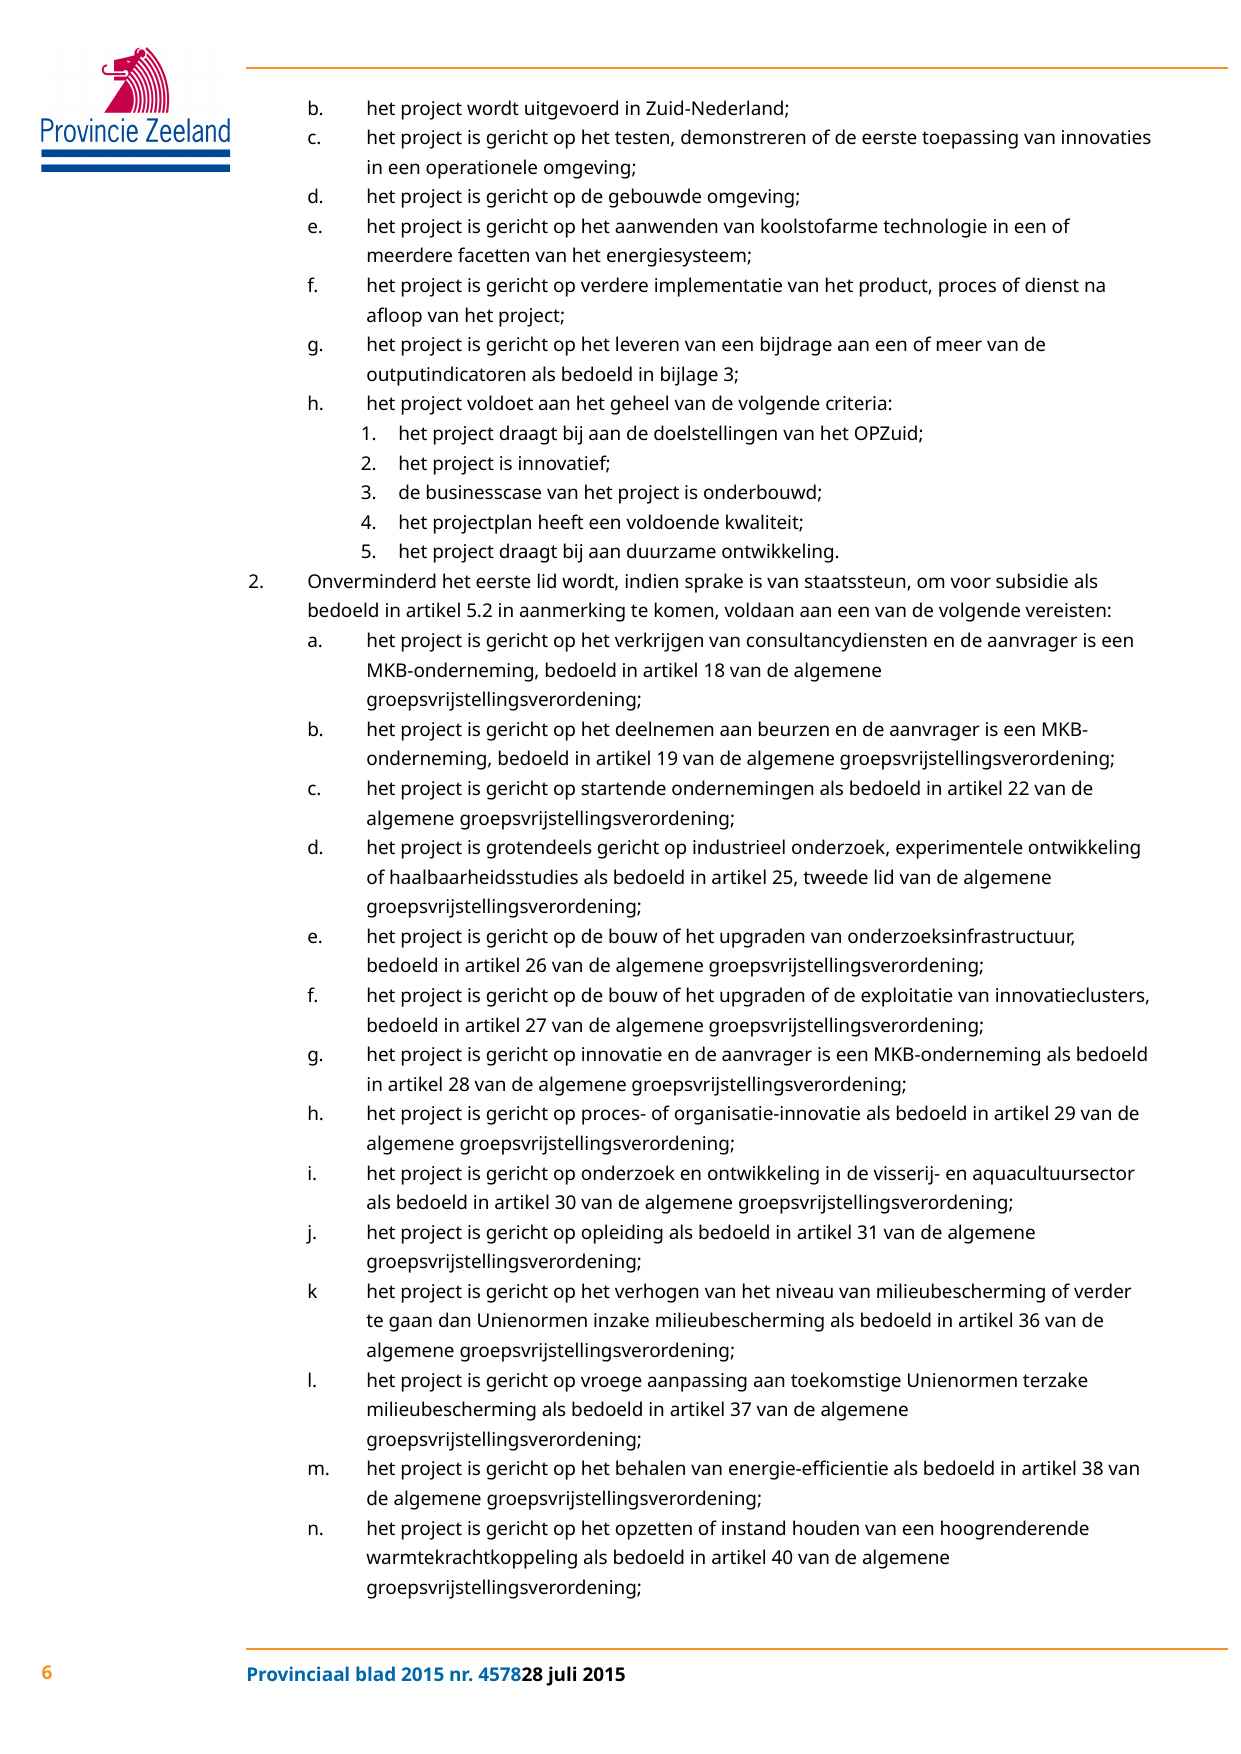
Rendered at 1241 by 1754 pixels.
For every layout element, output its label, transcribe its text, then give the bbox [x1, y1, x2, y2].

list het project is gericht op het verhogen van het niveau van milieubescherming of verder te gaan dan Unienormen inzake milieubescherming als bedoeld in artikel 36 van de algemene groepsvrijstellingsverordening; [307, 1278, 1152, 1363]
list het project draagt bij aan duurzame ontwikkeling. [361, 538, 1152, 564]
list het project voldoet aan het geheel van de volgende criteria: [307, 391, 1152, 416]
list het project is gericht op het aanwenden van koolstofarme technologie in een of meerdere facetten van het energiesysteem; [307, 213, 1152, 268]
list het project is gericht op de bouw of het upgraden van onderzoeksinfrastructuur, bedoeld in artikel 26 van de algemene groepsvrijstellingsverordening; [307, 923, 1152, 978]
list het projectplan heeft een voldoende kwaliteit; [361, 509, 1152, 535]
picture [41, 47, 231, 172]
list het project wordt uitgevoerd in Zuid-Nederland; [307, 95, 1152, 121]
list het project is gericht op het deelnemen aan beurzen en de aanvrager is een MKB-onderneming, bedoeld in artikel 19 van de algemene groepsvrijstellingsverordening; [307, 716, 1152, 771]
list het project is gericht op startende ondernemingen als bedoeld in artikel 22 van de algemene groepsvrijstellingsverordening; [307, 775, 1152, 831]
list het project is gericht op het behalen van energie-efficientie als bedoeld in artikel 38 van de algemene groepsvrijstellingsverordening; [307, 1456, 1152, 1511]
list de businesscase van het project is onderbouwd; [361, 479, 1152, 505]
list het project is gericht op de bouw of het upgraden of de exploitatie van innovatieclusters, bedoeld in artikel 27 van de algemene groepsvrijstellingsverordening; [307, 982, 1152, 1038]
list het project is gericht op proces- of organisatie-innovatie als bedoeld in artikel 29 van de algemene groepsvrijstellingsverordening; [307, 1101, 1152, 1156]
list het project is gericht op opleiding als bedoeld in artikel 31 van de algemene groepsvrijstellingsverordening; [307, 1219, 1152, 1274]
list het project is gericht op het leveren van een bijdrage aan een of meer van de outputindicatoren als bedoeld in bijlage 3; [307, 331, 1152, 387]
list het project is gericht op het opzetten of instand houden van een hoogrenderende warmtekrachtkoppeling als bedoeld in artikel 40 van de algemene groepsvrijstellingsverordening; [307, 1515, 1152, 1600]
list het project is innovatief; [361, 450, 1152, 476]
list het project is gericht op vroege aanpassing aan toekomstige Unienormen terzake milieubescherming als bedoeld in artikel 37 van de algemene groepsvrijstellingsverordening; [307, 1367, 1152, 1452]
list het project is gericht op het verkrijgen van consultancydiensten en de aanvrager is een MKB-onderneming, bedoeld in artikel 18 van de algemene groepsvrijstellingsverordening; [307, 627, 1152, 712]
list Onverminderd het eerste lid wordt, indien sprake is van staatssteun, om voor subsidie als bedoeld in artikel 5.2 in aanmerking te komen, voldaan aan een van de volgende vereisten: [248, 568, 1152, 623]
list het project draagt bij aan de doelstellingen van het OPZuid; [361, 420, 1152, 446]
list het project is grotendeels gericht op industrieel onderzoek, experimentele ontwikkeling of haalbaarheidsstudies als bedoeld in artikel 25, tweede lid van de algemene groepsvrijstellingsverordening; [307, 834, 1152, 919]
list het project is gericht op innovatie en de aanvrager is een MKB-onderneming als bedoeld in artikel 28 van de algemene groepsvrijstellingsverordening; [307, 1041, 1152, 1097]
list het project is gericht op het testen, demonstreren of de eerste toepassing van innovaties in een operationele omgeving; [307, 124, 1152, 180]
list het project is gericht op de gebouwde omgeving; [307, 183, 1152, 209]
list het project is gericht op onderzoek en ontwikkeling in de visserij- en aquacultuursector als bedoeld in artikel 30 van de algemene groepsvrijstellingsverordening; [307, 1160, 1152, 1215]
list het project is gericht op verdere implementatie van het product, proces of dienst na afloop van het project; [307, 272, 1152, 328]
